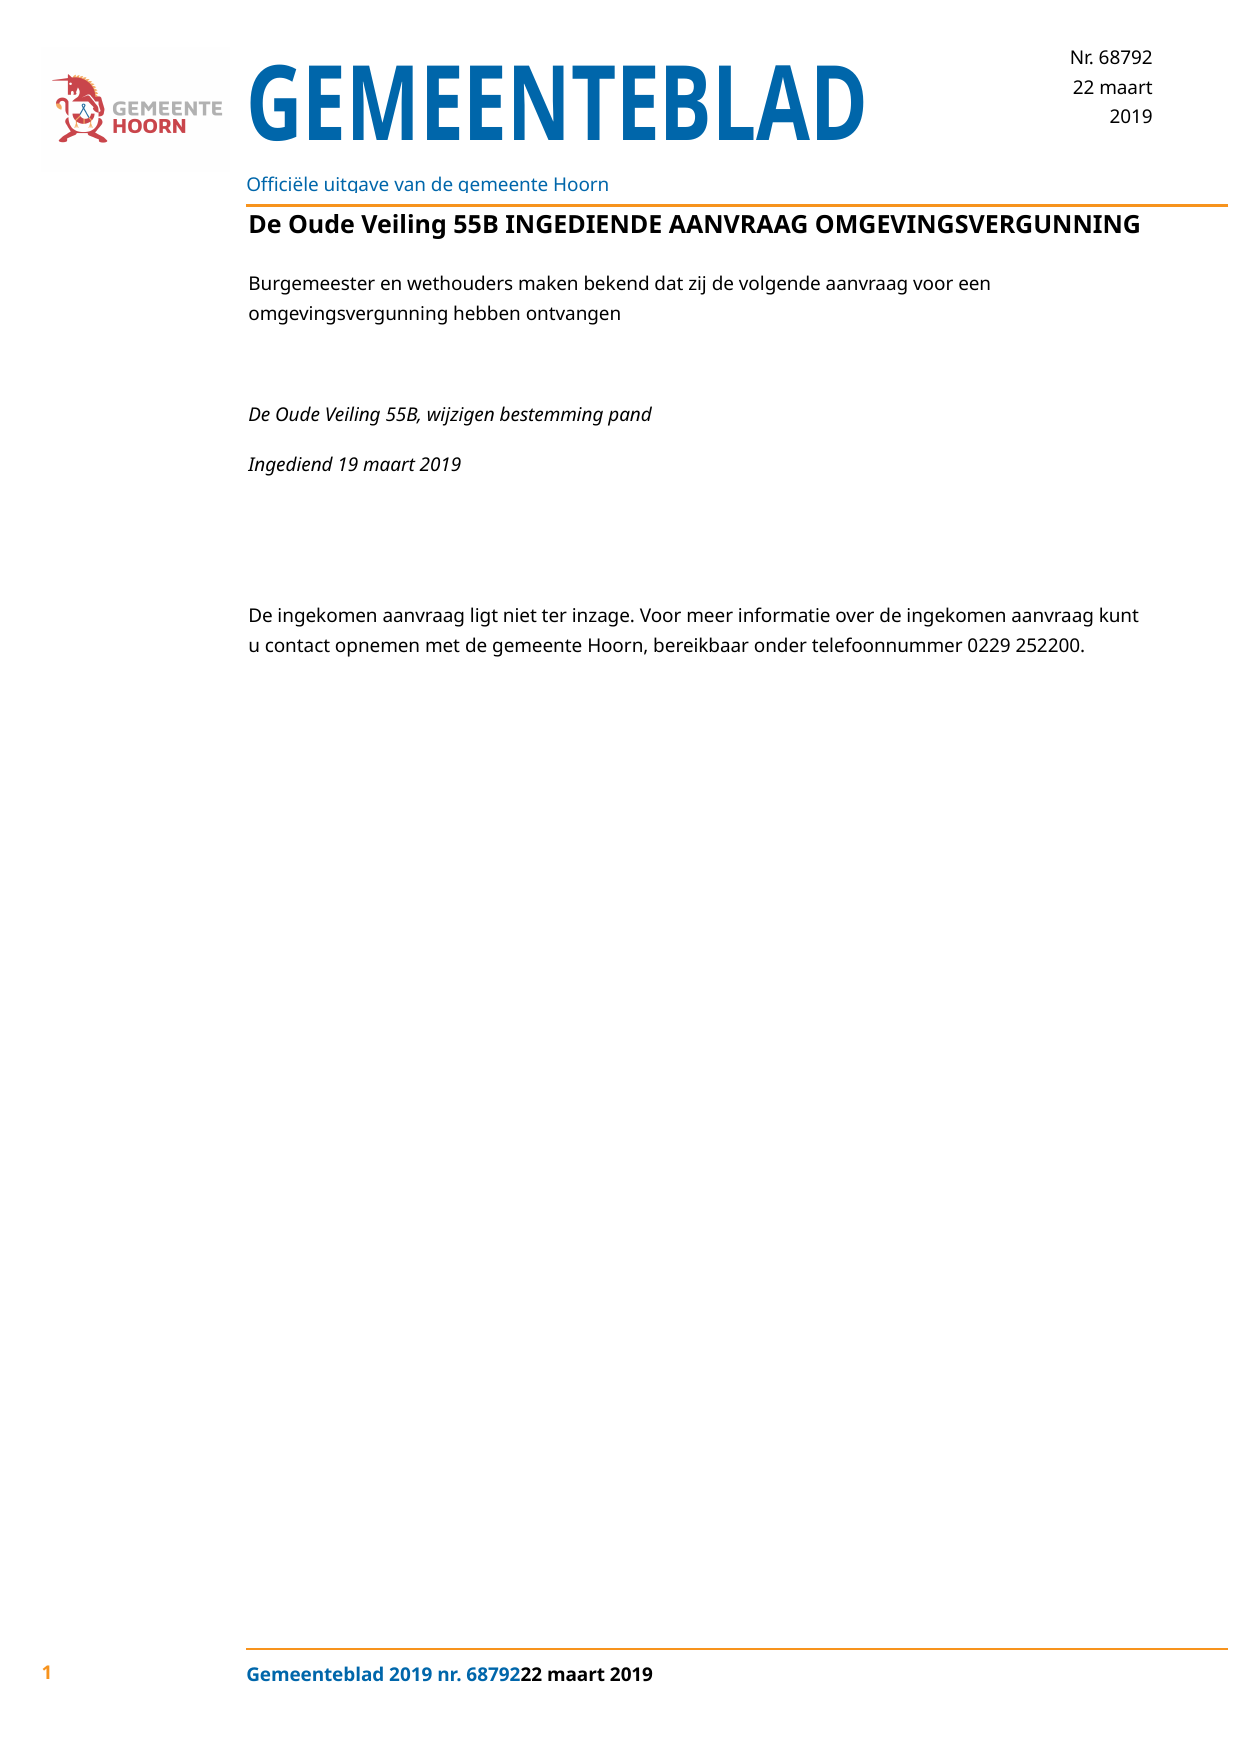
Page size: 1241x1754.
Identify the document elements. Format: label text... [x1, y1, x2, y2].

text Ingediend 19 maart 2019 [248, 451, 1152, 477]
text De Oude Veiling 55B, wijzigen bestemming pand [248, 401, 1152, 426]
text De Oude Veiling 55B INGEDIENDE AANVRAAG OMGEVINGSVERGUNNING [248, 207, 1152, 241]
picture [41, 47, 231, 172]
text Burgemeester en wethouders maken bekend dat zij de volgende aanvraag voor een omgevingsvergunning hebben ontvangen [248, 270, 1152, 326]
text De ingekomen aanvraag ligt niet ter inzage. Voor meer informatie over de ingekomen aanvraag kunt u contact opnemen met de gemeente Hoorn, bereikbaar onder telefoonnummer 0229 252200. [248, 602, 1152, 658]
